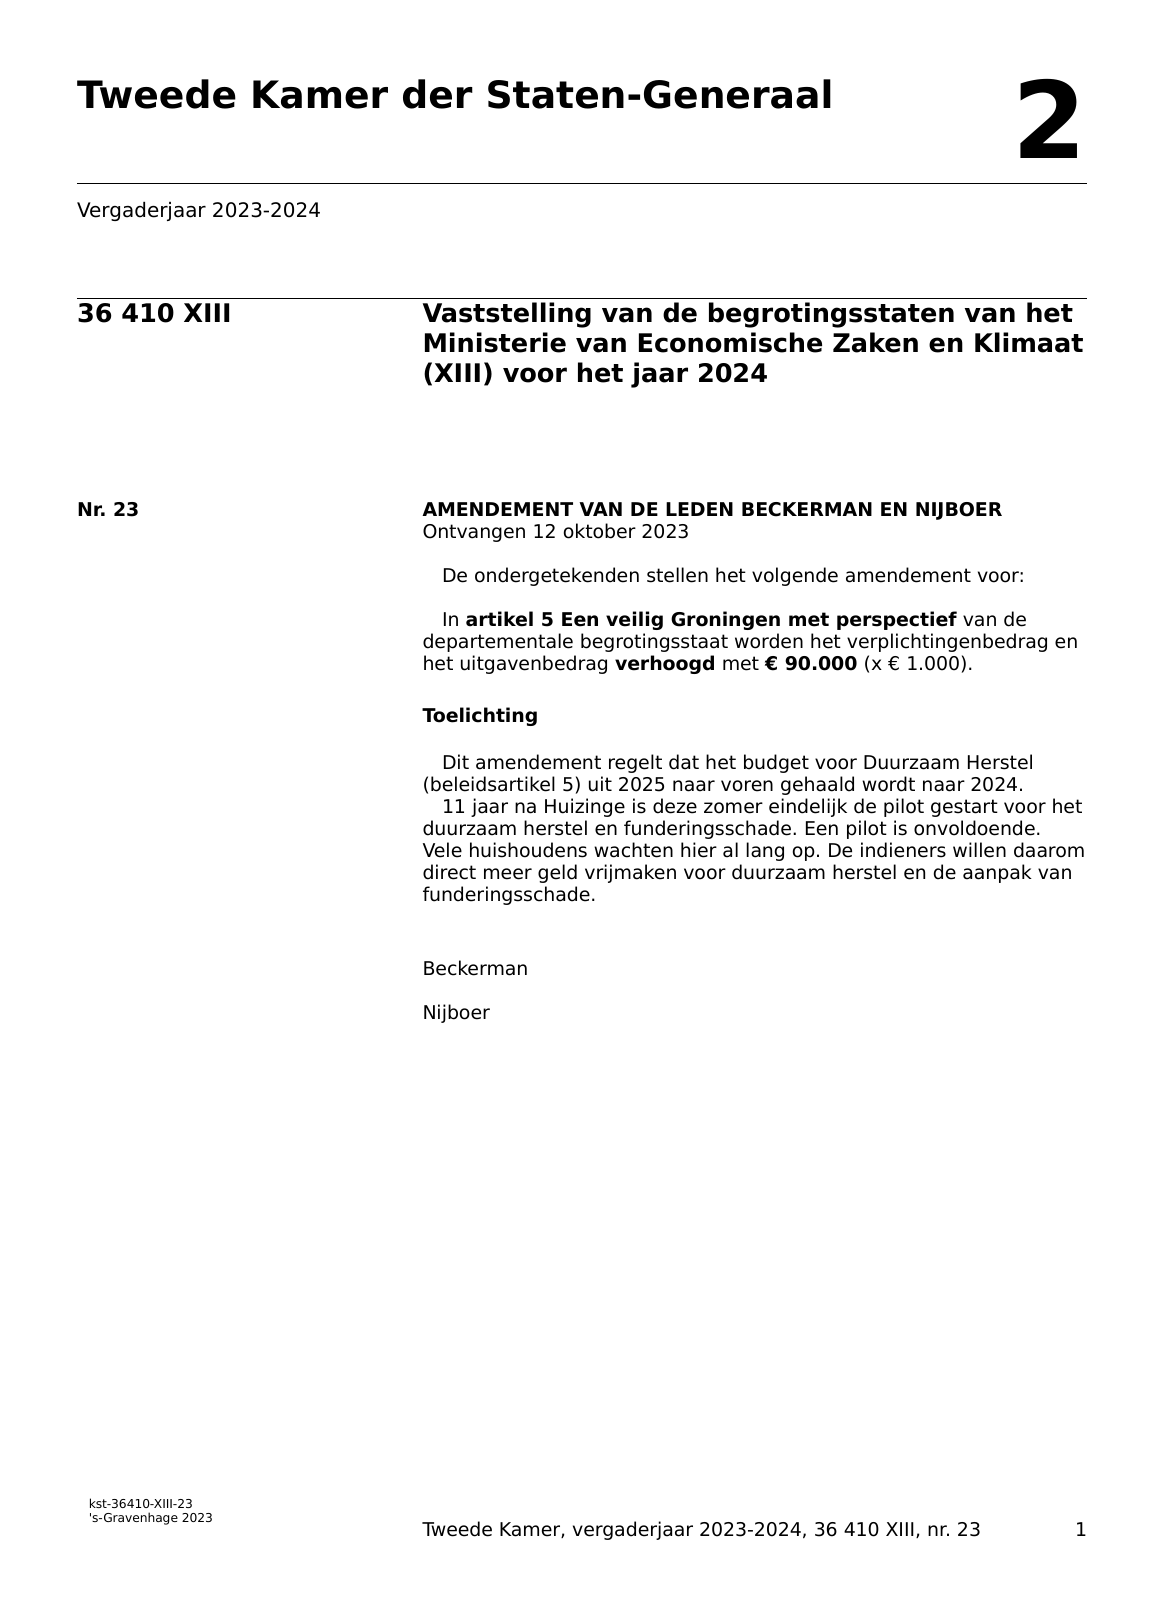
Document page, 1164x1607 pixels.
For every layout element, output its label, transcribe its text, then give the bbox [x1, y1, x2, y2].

table_header Tweede Kamer der Staten-Generaal [77, 59, 886, 183]
text Beckerman Nijboer [422, 936, 1087, 1024]
table_cell Vergaderjaar 2023-2024 [77, 184, 1087, 298]
text In artikel 5 Een veilig Groningen met perspectief van de departementale begrotingsstaat worden het verplichtingenbedrag en het uitgavenbedrag verhoogd met € 90.000 (x € 1.000). [422, 609, 1087, 675]
subtitle Nr. 23 AMENDEMENT VAN DE LEDEN BECKERMAN EN NIJBOER [77, 499, 1087, 521]
table_header 2 [886, 59, 1087, 183]
text De ondergetekenden stellen het volgende amendement voor: [422, 565, 1087, 587]
text kst-36410-XIII-23 [88, 1497, 323, 1511]
subtitle 36 410 XIII Vaststelling van de begrotingsstaten van het Ministerie van Economische Zaken en Klimaat (XIII) voor het jaar 2024 [77, 299, 1087, 388]
text 11 jaar na Huizinge is deze zomer eindelijk de pilot gestart voor het duurzaam herstel en funderingsschade. Een pilot is onvoldoende. Vele huishoudens wachten hier al lang op. De indieners willen daarom direct meer geld vrijmaken voor duurzaam herstel en de aanpak van funderingsschade. [422, 796, 1087, 906]
text Dit amendement regelt dat het budget voor Duurzaam Herstel (beleidsartikel 5) uit 2025 naar voren gehaald wordt naar 2024. [422, 752, 1087, 796]
subtitle Toelichting [422, 705, 1087, 727]
text Ontvangen 12 oktober 2023 [422, 521, 1087, 543]
text 's-Gravenhage 2023 [88, 1511, 323, 1525]
